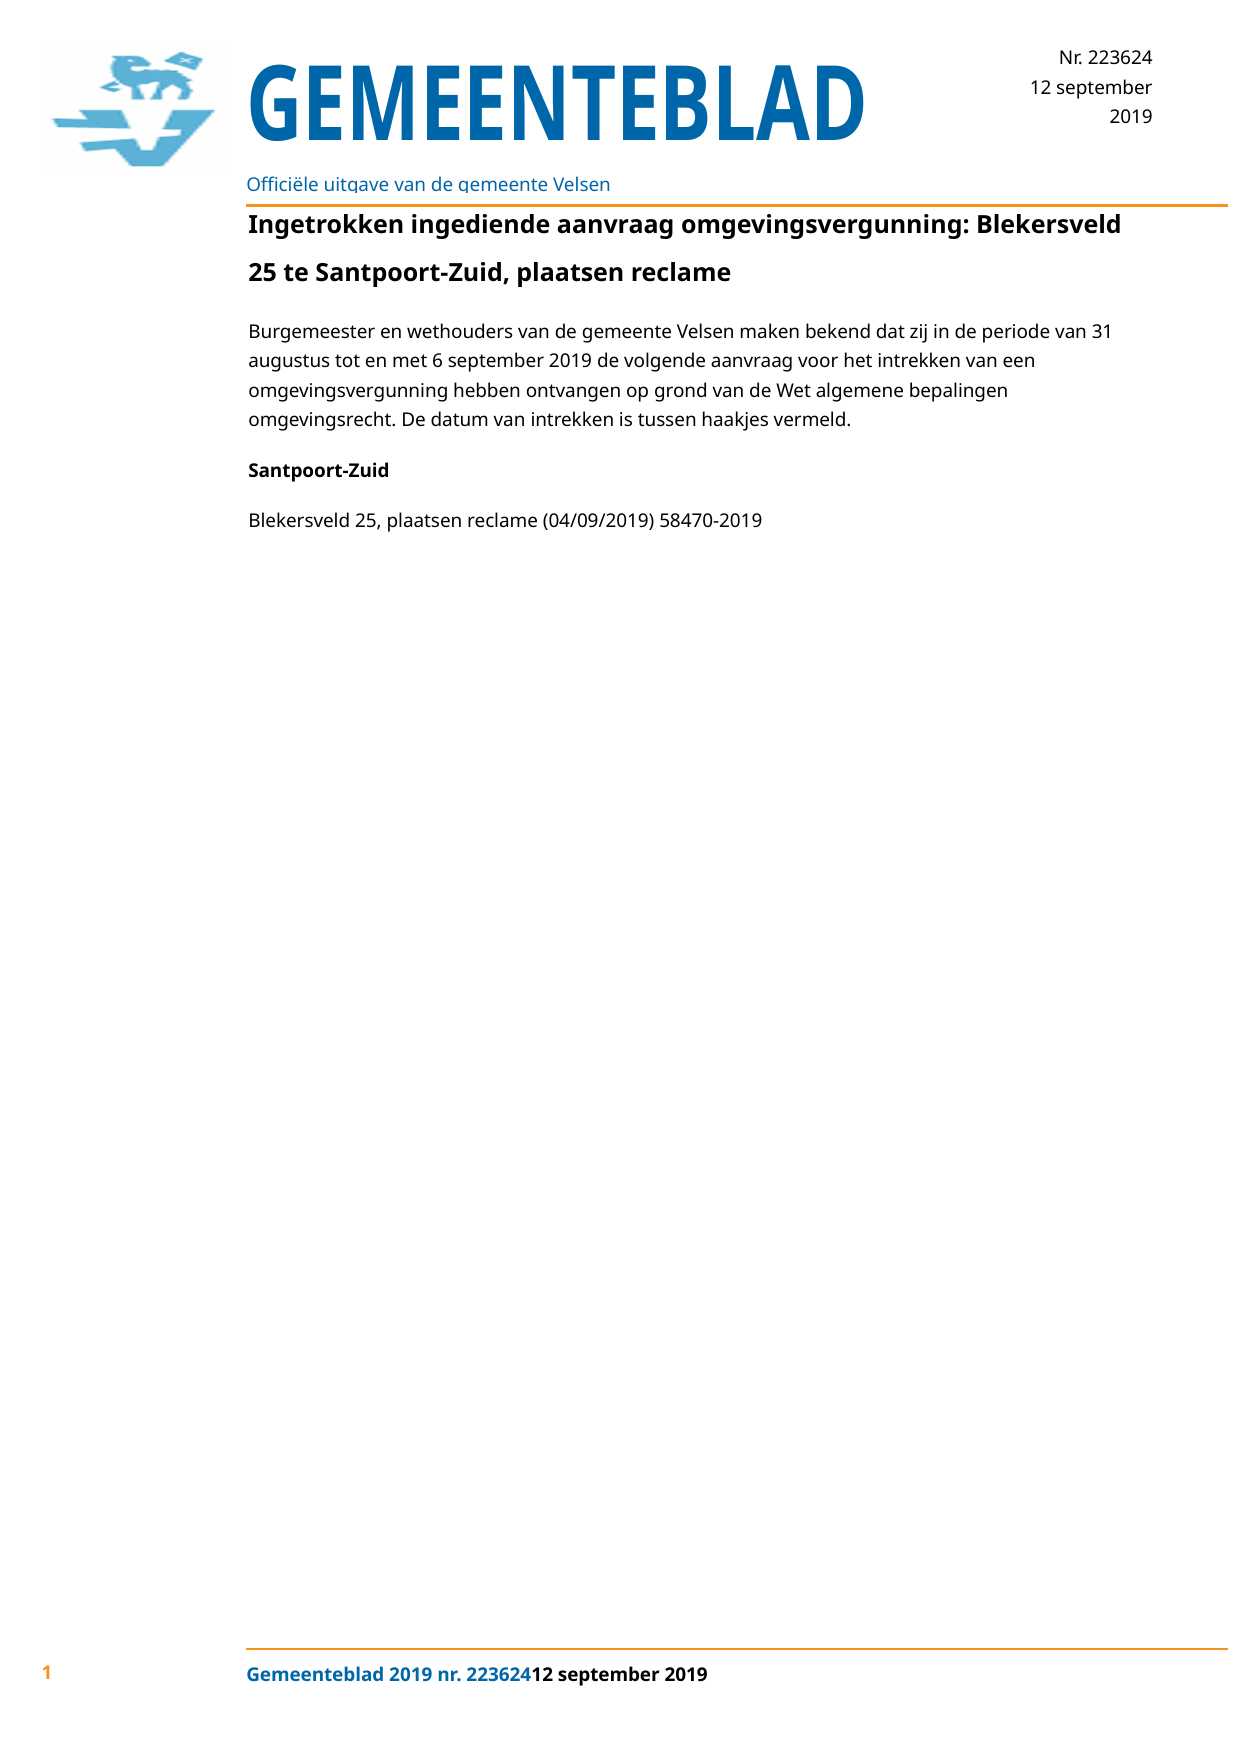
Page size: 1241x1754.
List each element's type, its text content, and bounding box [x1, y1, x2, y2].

text Ingetrokken ingediende aanvraag omgevingsvergunning: Blekersveld 25 te Santpoort-Zuid, plaatsen reclame [248, 207, 1152, 288]
text Blekersveld 25, plaatsen reclame (04/09/2019) 58470-2019 [248, 507, 1152, 533]
text Burgemeester en wethouders van de gemeente Velsen maken bekend dat zij in de periode van 31 augustus tot en met 6 september 2019 de volgende aanvraag voor het intrekken van een omgevingsvergunning hebben ontvangen op grond van de Wet algemene bepalingen omgevingsrecht. De datum van intrekken is tussen haakjes vermeld. [248, 318, 1152, 432]
text Santpoort-Zuid [248, 457, 1152, 483]
picture [41, 47, 231, 172]
